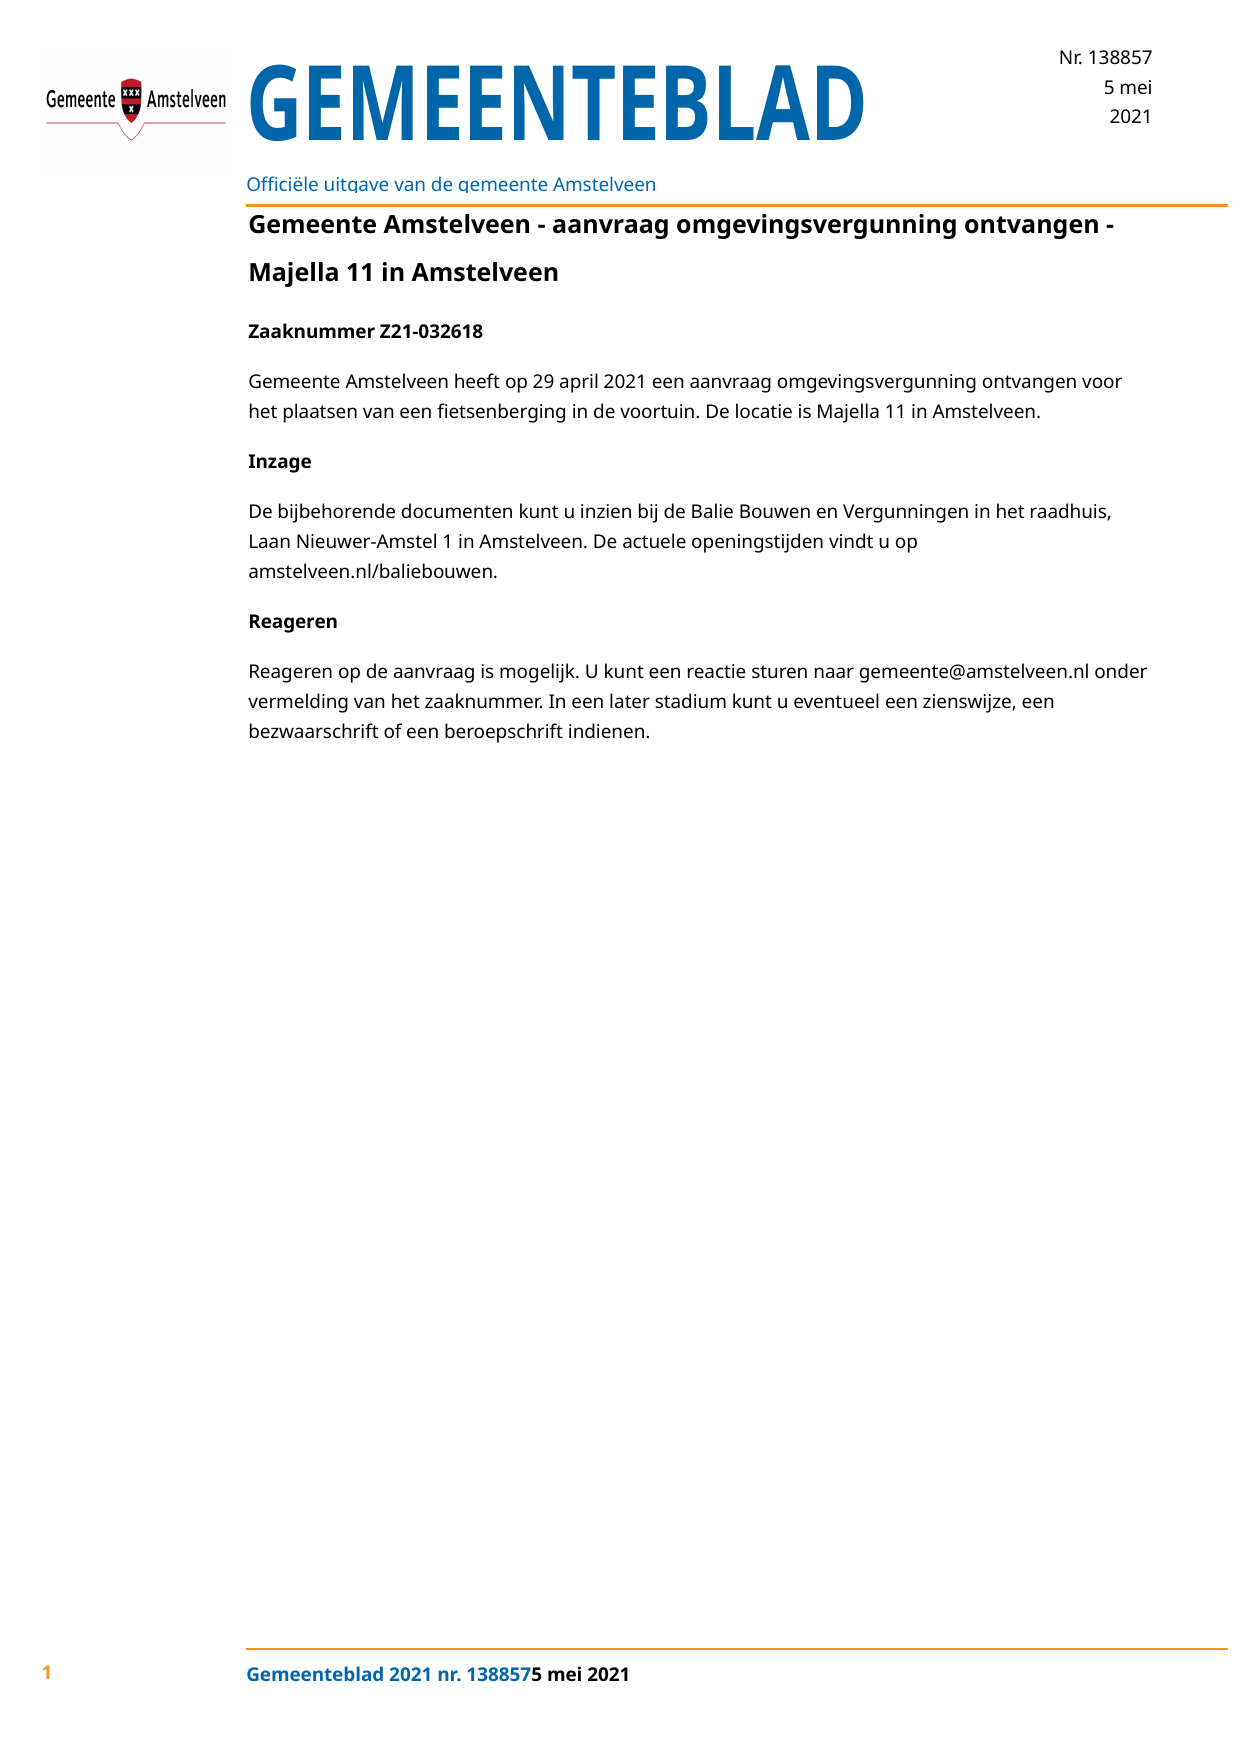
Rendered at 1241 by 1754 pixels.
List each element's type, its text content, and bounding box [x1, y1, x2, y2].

text Inzage [248, 448, 1152, 474]
text Gemeente Amstelveen heeft op 29 april 2021 een aanvraag omgevingsvergunning ontvangen voor het plaatsen van een fietsenberging in de voortuin. De locatie is Majella 11 in Amstelveen. [248, 368, 1152, 424]
picture [41, 47, 231, 172]
text Reageren [248, 608, 1152, 634]
text Reageren op de aanvraag is mogelijk. U kunt een reactie sturen naar gemeente@amstelveen.nl onder vermelding van het zaaknummer. In een later stadium kunt u eventueel een zienswijze, een bezwaarschrift of een beroepschrift indienen. [248, 659, 1152, 744]
text Zaaknummer Z21-032618 [248, 318, 1152, 344]
text Gemeente Amstelveen - aanvraag omgevingsvergunning ontvangen - Majella 11 in Amstelveen [248, 207, 1152, 288]
text De bijbehorende documenten kunt u inzien bij de Balie Bouwen en Vergunningen in het raadhuis, Laan Nieuwer-Amstel 1 in Amstelveen. De actuele openingstijden vindt u op amstelveen.nl/baliebouwen. [248, 499, 1152, 584]
